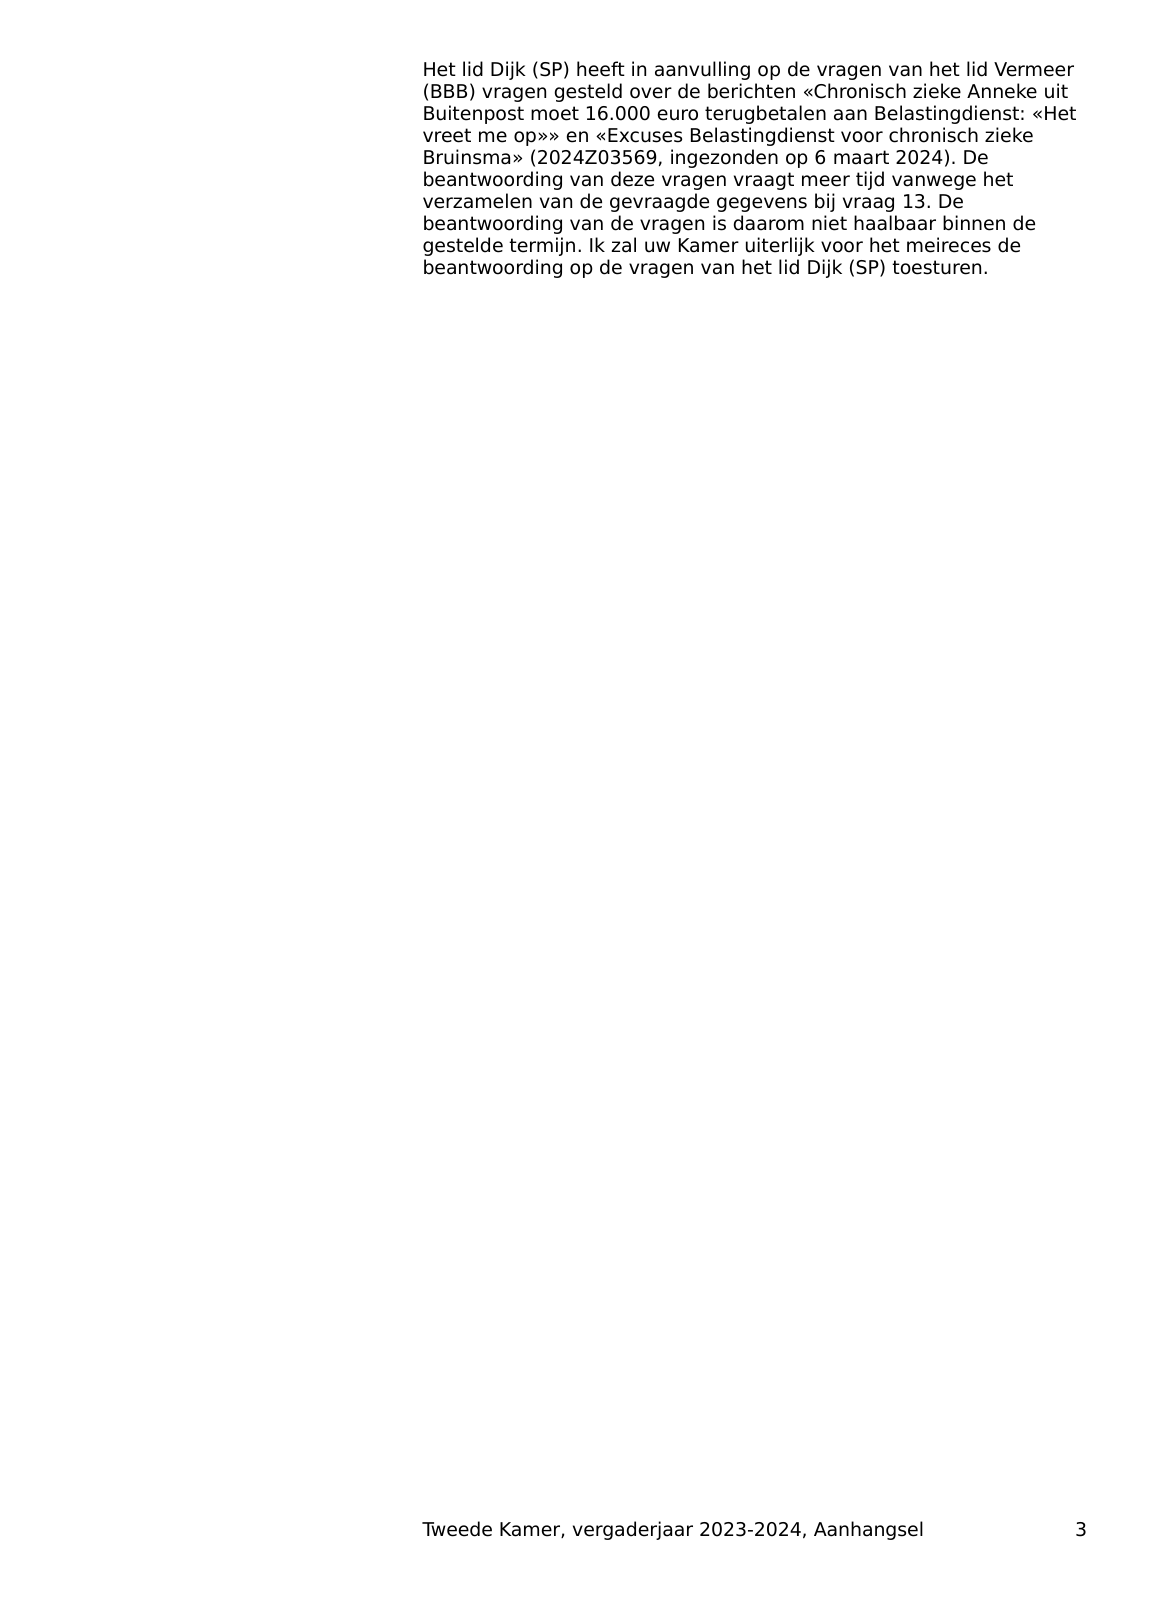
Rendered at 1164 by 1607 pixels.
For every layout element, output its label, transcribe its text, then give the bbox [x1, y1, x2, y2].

text Het lid Dijk (SP) heeft in aanvulling op de vragen van het lid Vermeer (BBB) vragen gesteld over de berichten «Chronisch zieke Anneke uit Buitenpost moet 16.000 euro terugbetalen aan Belastingdienst: «Het vreet me op»» en «Excuses Belastingdienst voor chronisch zieke Bruinsma» (2024Z03569, ingezonden op 6 maart 2024). De beantwoording van deze vragen vraagt meer tijd vanwege het verzamelen van de gevraagde gegevens bij vraag 13. De beantwoording van de vragen is daarom niet haalbaar binnen de gestelde termijn. Ik zal uw Kamer uiterlijk voor het meireces de beantwoording op de vragen van het lid Dijk (SP) toesturen. [422, 59, 1087, 279]
